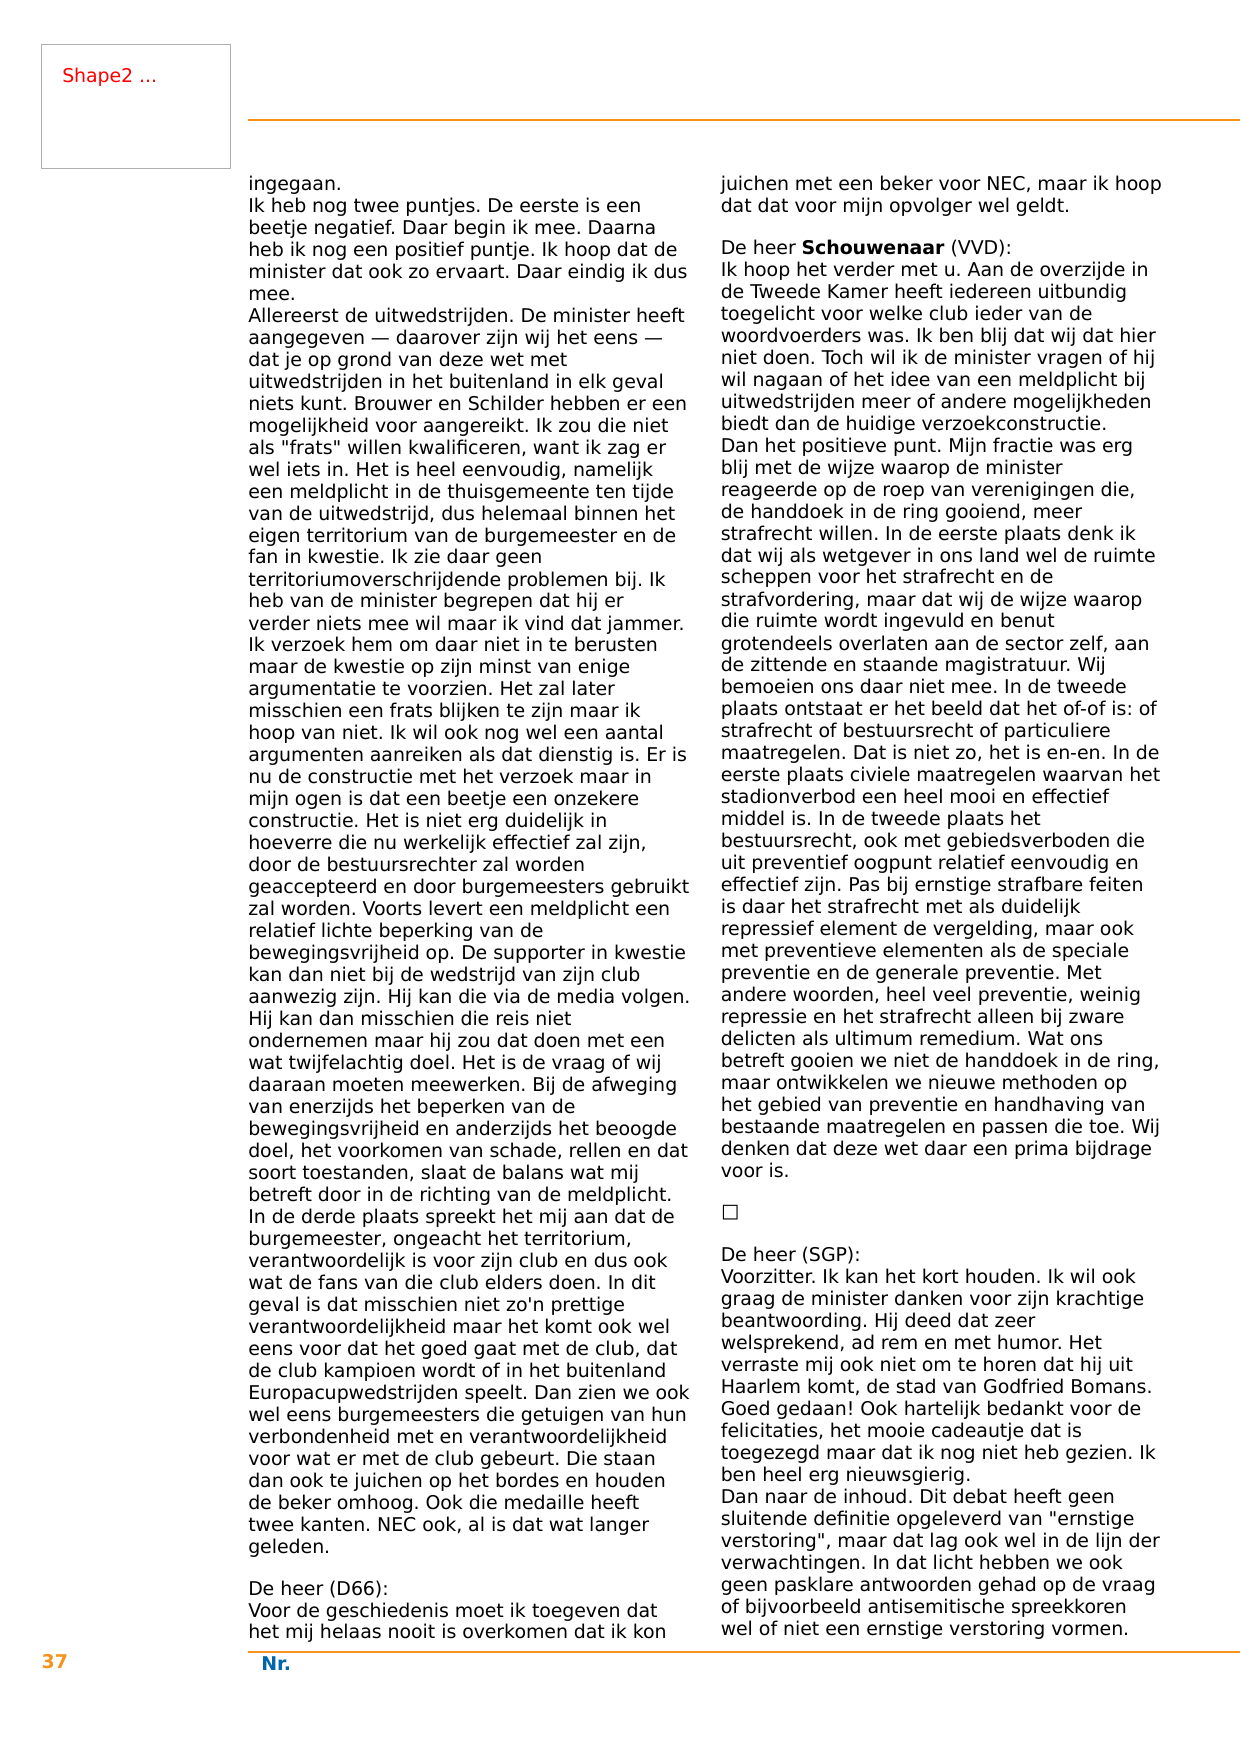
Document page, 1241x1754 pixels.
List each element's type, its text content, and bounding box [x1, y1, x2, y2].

text Voor de geschiedenis moet ik toegeven dat het mij helaas nooit is overkomen dat ik kon [248, 1599, 691, 1643]
text De heer (D66): [248, 1577, 691, 1599]
text Ik hoop het verder met u. Aan de overzijde in de Tweede Kamer heeft iedereen uitbundig toegelicht voor welke club ieder van de woordvoerders was. Ik ben blij dat wij dat hier niet doen. Toch wil ik de minister vragen of hij wil nagaan of het idee van een meldplicht bij uitwedstrijden meer of andere mogelijkheden biedt dan de huidige verzoekconstructie. [721, 259, 1163, 434]
text De heer Schouwenaar (VVD): [721, 237, 1163, 259]
text Voorzitter. Ik kan het kort houden. Ik wil ook graag de minister danken voor zijn krachtige beantwoording. Hij deed dat zeer welsprekend, ad rem en met humor. Het verraste mij ook niet om te horen dat hij uit Haarlem komt, de stad van Godfried Bomans. Goed gedaan! Ook hartelijk bedankt voor de felicitaties, het mooie cadeautje dat is toegezegd maar dat ik nog niet heb gezien. Ik ben heel erg nieuwsgierig. [721, 1266, 1163, 1486]
text juichen met een beker voor NEC, maar ik hoop dat dat voor mijn opvolger wel geldt. [721, 173, 1163, 217]
text De heer (SGP): [721, 1244, 1163, 1266]
text Dan naar de inhoud. Dit debat heeft geen sluitende definitie opgeleverd van "ernstige verstoring", maar dat lag ook wel in de lijn der verwachtingen. In dat licht hebben we ook geen pasklare antwoorden gehad op de vraag of bijvoorbeeld antisemitische spreekkoren wel of niet een ernstige verstoring vormen. [721, 1486, 1163, 1639]
text Dan het positieve punt. Mijn fractie was erg blij met de wijze waarop de minister reageerde op de roep van verenigingen die, de handdoek in de ring gooiend, meer strafrecht willen. In de eerste plaats denk ik dat wij als wetgever in ons land wel de ruimte scheppen voor het strafrecht en de strafvordering, maar dat wij de wijze waarop die ruimte wordt ingevuld en benut grotendeels overlaten aan de sector zelf, aan de zittende en staande magistratuur. Wij bemoeien ons daar niet mee. In de tweede plaats ontstaat er het beeld dat het of-of is: of strafrecht of bestuursrecht of particuliere maatregelen. Dat is niet zo, het is en-en. In de eerste plaats civiele maatregelen waarvan het stadionverbod een heel mooi en effectief middel is. In de tweede plaats het bestuursrecht, ook met gebiedsverboden die uit preventief oogpunt relatief eenvoudig en effectief zijn. Pas bij ernstige strafbare feiten is daar het strafrecht met als duidelijk repressief element de vergelding, maar ook met preventieve elementen als de speciale preventie en de generale preventie. Met andere woorden, heel veel preventie, weinig repressie en het strafrecht alleen bij zware delicten als ultimum remedium. Wat ons betreft gooien we niet de handdoek in de ring, maar ontwikkelen we nieuwe methoden op het gebied van preventie en handhaving van bestaande maatregelen en passen die toe. Wij denken dat deze wet daar een prima bijdrage voor is. [721, 434, 1163, 1182]
text Ik heb nog twee puntjes. De eerste is een beetje negatief. Daar begin ik mee. Daarna heb ik nog een positief puntje. Ik hoop dat de minister dat ook zo ervaart. Daar eindig ik dus mee. [248, 195, 691, 305]
text ⬜ [721, 1202, 1163, 1224]
text Allereerst de uitwedstrijden. De minister heeft aangegeven — daarover zijn wij het eens — dat je op grond van deze wet met uitwedstrijden in het buitenland in elk geval niets kunt. Brouwer en Schilder hebben er een mogelijkheid voor aangereikt. Ik zou die niet als "frats" willen kwalificeren, want ik zag er wel iets in. Het is heel eenvoudig, namelijk een meldplicht in de thuisgemeente ten tijde van de uitwedstrijd, dus helemaal binnen het eigen territorium van de burgemeester en de fan in kwestie. Ik zie daar geen territoriumoverschrijdende problemen bij. Ik heb van de minister begrepen dat hij er verder niets mee wil maar ik vind dat jammer. Ik verzoek hem om daar niet in te berusten maar de kwestie op zijn minst van enige argumentatie te voorzien. Het zal later misschien een frats blijken te zijn maar ik hoop van niet. Ik wil ook nog wel een aantal argumenten aanreiken als dat dienstig is. Er is nu de constructie met het verzoek maar in mijn ogen is dat een beetje een onzekere constructie. Het is niet erg duidelijk in hoeverre die nu werkelijk effectief zal zijn, door de bestuursrechter zal worden geaccepteerd en door burgemeesters gebruikt zal worden. Voorts levert een meldplicht een relatief lichte beperking van de bewegingsvrijheid op. De supporter in kwestie kan dan niet bij de wedstrijd van zijn club aanwezig zijn. Hij kan die via de media volgen. Hij kan dan misschien die reis niet ondernemen maar hij zou dat doen met een wat twijfelachtig doel. Het is de vraag of wij daaraan moeten meewerken. Bij de afweging van enerzijds het beperken van de bewegingsvrijheid en anderzijds het beoogde doel, het voorkomen van schade, rellen en dat soort toestanden, slaat de balans wat mij betreft door in de richting van de meldplicht. In de derde plaats spreekt het mij aan dat de burgemeester, ongeacht het territorium, verantwoordelijk is voor zijn club en dus ook wat de fans van die club elders doen. In dit geval is dat misschien niet zo'n prettige verantwoordelijkheid maar het komt ook wel eens voor dat het goed gaat met de club, dat de club kampioen wordt of in het buitenland Europacupwedstrijden speelt. Dan zien we ook wel eens burgemeesters die getuigen van hun verbondenheid met en verantwoordelijkheid voor wat er met de club gebeurt. Die staan dan ook te juichen op het bordes en houden de beker omhoog. Ook die medaille heeft twee kanten. NEC ook, al is dat wat langer geleden. [248, 305, 691, 1557]
text ingegaan. [248, 173, 691, 195]
